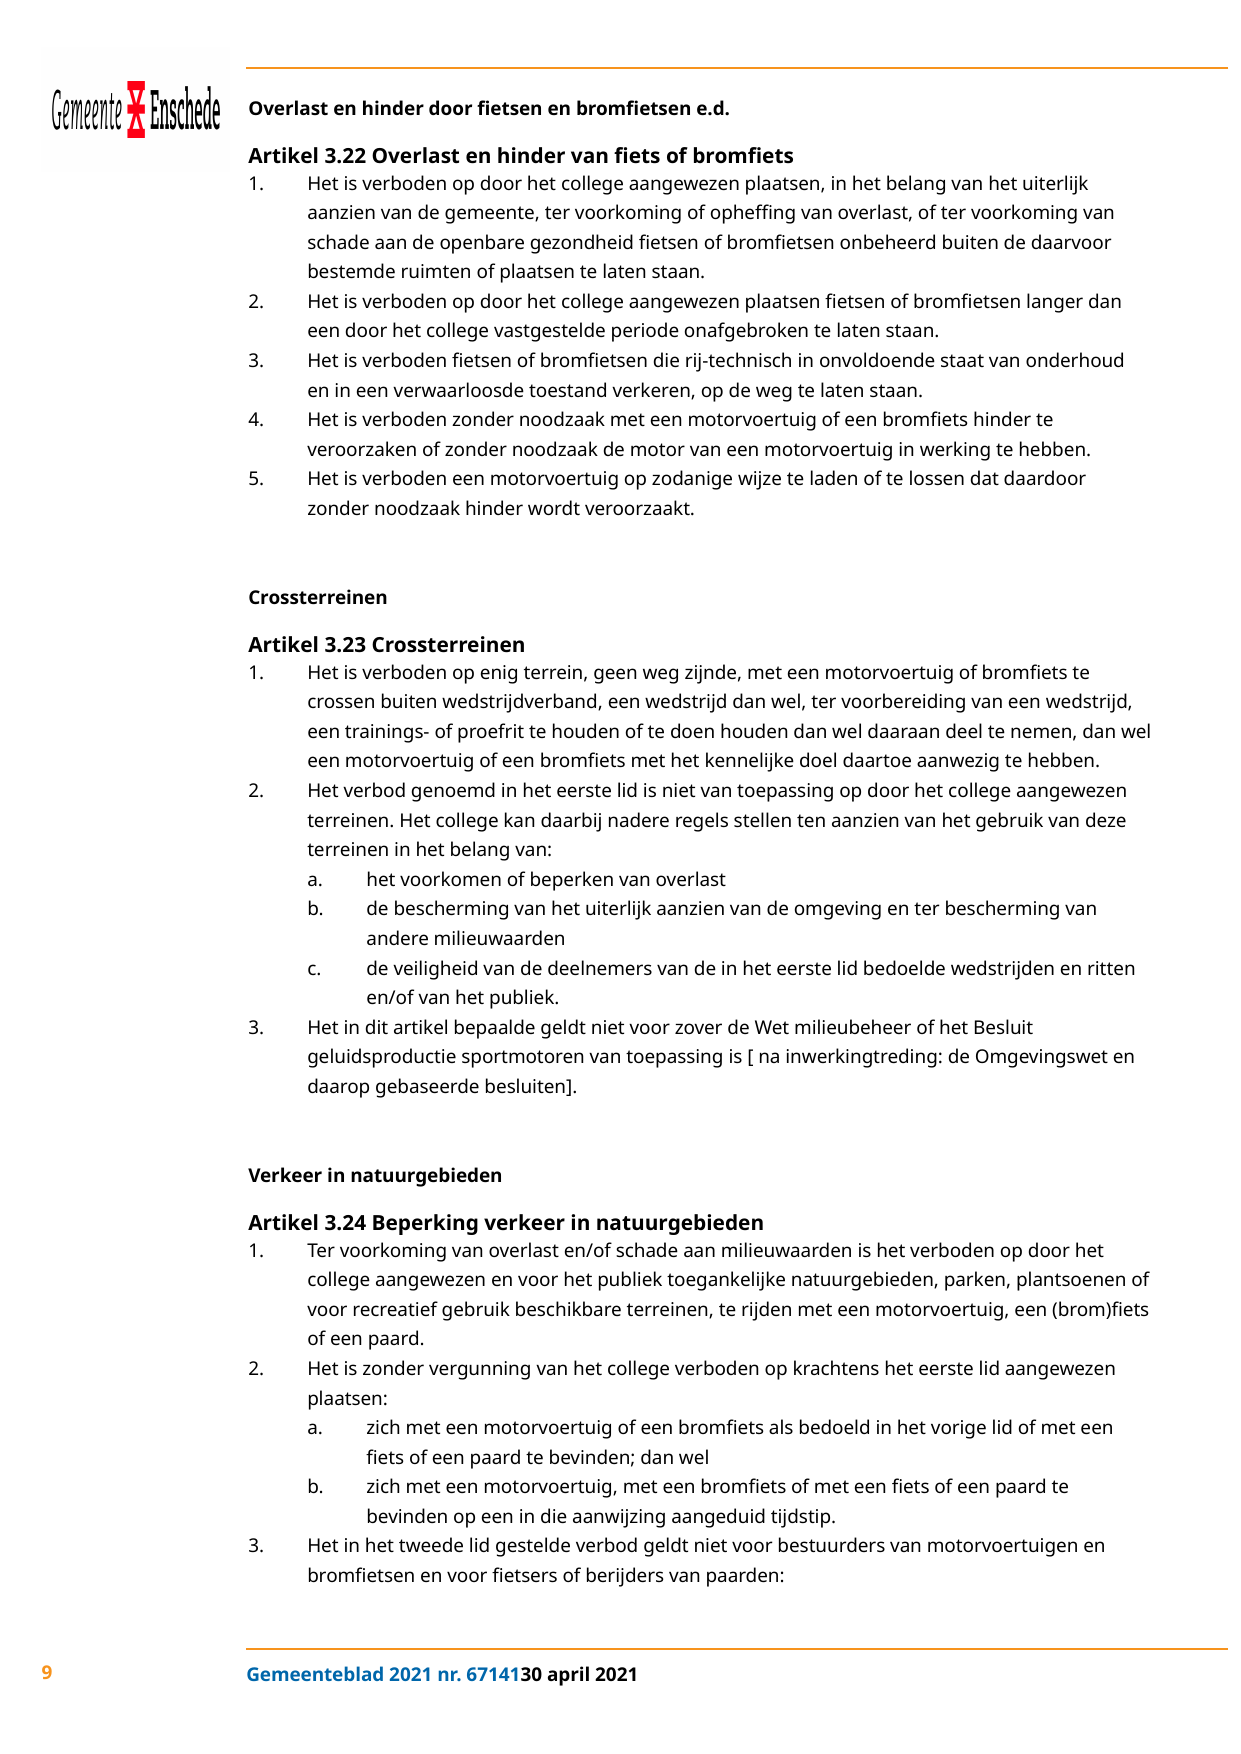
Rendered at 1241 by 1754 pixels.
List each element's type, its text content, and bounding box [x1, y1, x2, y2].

list Het is verboden op door het college aangewezen plaatsen, in het belang van het uiterlijk aanzien van de gemeente, ter voorkoming of opheffing van overlast, of ter voorkoming van schade aan de openbare gezondheid fietsen of bromfietsen onbeheerd buiten de daarvoor bestemde ruimten of plaatsen te laten staan. [248, 170, 1152, 284]
list de bescherming van het uiterlijk aanzien van de omgeving en ter bescherming van andere milieuwaarden [307, 896, 1152, 951]
list Het in dit artikel bepaalde geldt niet voor zover de Wet milieubeheer of het Besluit geluidsproductie sportmotoren van toepassing is [ na inwerkingtreding: de Omgevingswet en daarop gebaseerde besluiten]. [248, 1014, 1152, 1099]
list Het is verboden zonder noodzaak met een motorvoertuig of een bromfiets hinder te veroorzaken of zonder noodzaak de motor van een motorvoertuig in werking te hebben. [248, 406, 1152, 462]
list Ter voorkoming van overlast en/of schade aan milieuwaarden is het verboden op door het college aangewezen en voor het publiek toegankelijke natuurgebieden, parken, plantsoenen of voor recreatief gebruik beschikbare terreinen, te rijden met een motorvoertuig, een (brom)fiets of een paard. [248, 1237, 1152, 1351]
text Artikel 3.23 Crossterreinen [248, 631, 1152, 659]
list de veiligheid van de deelnemers van de in het eerste lid bedoelde wedstrijden en ritten en/of van het publiek. [307, 955, 1152, 1010]
list Het verbod genoemd in het eerste lid is niet van toepassing op door het college aangewezen terreinen. Het college kan daarbij nadere regels stellen ten aanzien van het gebruik van deze terreinen in het belang van: [248, 777, 1152, 862]
list Het in het tweede lid gestelde verbod geldt niet voor bestuurders van motorvoertuigen en bromfietsen en voor fietsers of berijders van paarden: [248, 1533, 1152, 1588]
text Artikel 3.22 Overlast en hinder van fiets of bromfiets [248, 141, 1152, 170]
text Overlast en hinder door fietsen en bromfietsen e.d. [248, 95, 1152, 121]
text Artikel 3.24 Beperking verkeer in natuurgebieden [248, 1208, 1152, 1237]
list het voorkomen of beperken van overlast [307, 866, 1152, 892]
list zich met een motorvoertuig of een bromfiets als bedoeld in het vorige lid of met een fiets of een paard te bevinden; dan wel [307, 1414, 1152, 1470]
list Het is verboden op door het college aangewezen plaatsen fietsen of bromfietsen langer dan een door het college vastgestelde periode onafgebroken te laten staan. [248, 288, 1152, 343]
list Het is verboden fietsen of bromfietsen die rij-technisch in onvoldoende staat van onderhoud en in een verwaarloosde toestand verkeren, op de weg te laten staan. [248, 347, 1152, 403]
list Het is zonder vergunning van het college verboden op krachtens het eerste lid aangewezen plaatsen: [248, 1355, 1152, 1411]
picture [41, 47, 231, 172]
list zich met een motorvoertuig, met een bromfiets of met een fiets of een paard te bevinden op een in die aanwijzing aangeduid tijdstip. [307, 1473, 1152, 1529]
list Het is verboden op enig terrein, geen weg zijnde, met een motorvoertuig of bromfiets te crossen buiten wedstrijdverband, een wedstrijd dan wel, ter voorbereiding van een wedstrijd, een trainings- of proefrit te houden of te doen houden dan wel daaraan deel te nemen, dan wel een motorvoertuig of een bromfiets met het kennelijke doel daartoe aanwezig te hebben. [248, 659, 1152, 773]
list Het is verboden een motorvoertuig op zodanige wijze te laden of te lossen dat daardoor zonder noodzaak hinder wordt veroorzaakt. [248, 466, 1152, 521]
text Verkeer in natuurgebieden [248, 1162, 1152, 1188]
text Crossterreinen [248, 584, 1152, 610]
